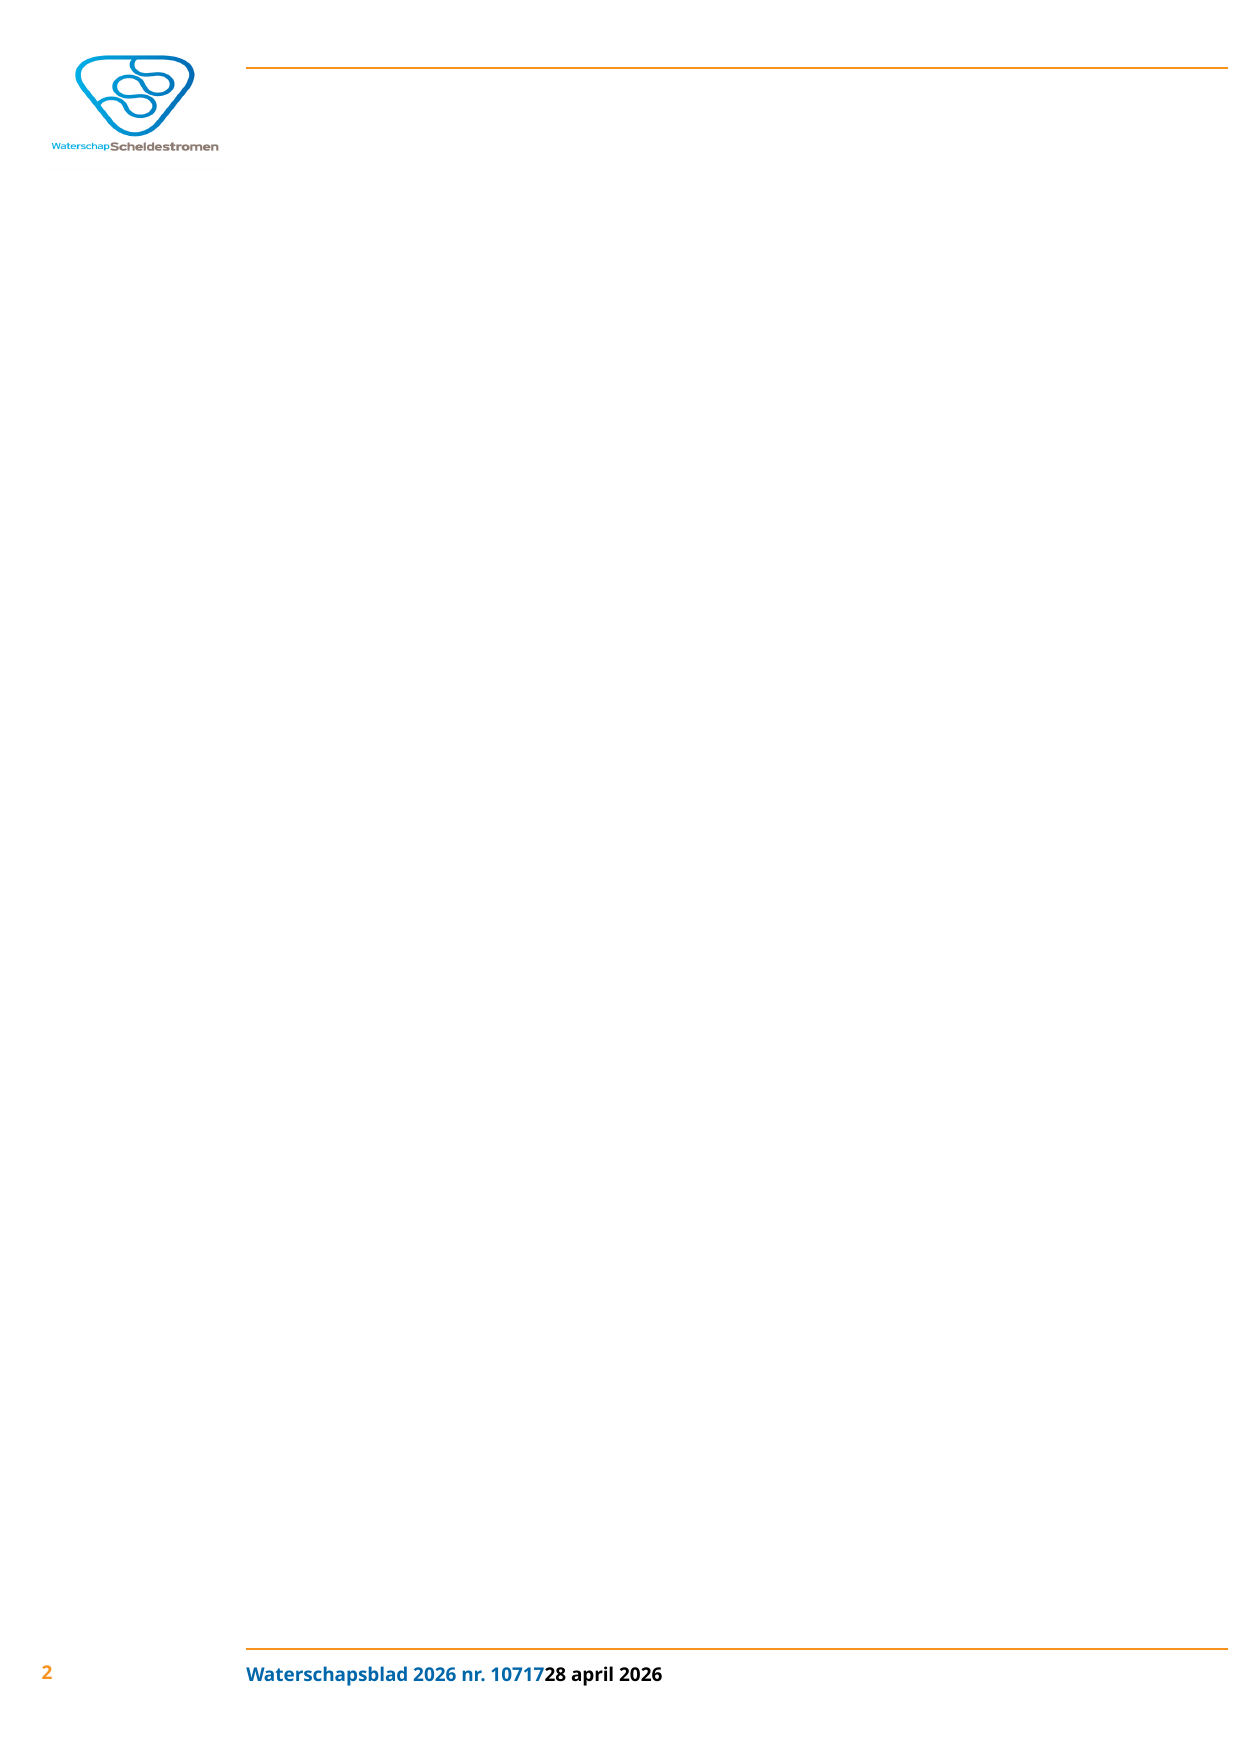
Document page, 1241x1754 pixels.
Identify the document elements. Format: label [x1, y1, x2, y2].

picture [41, 47, 231, 172]
